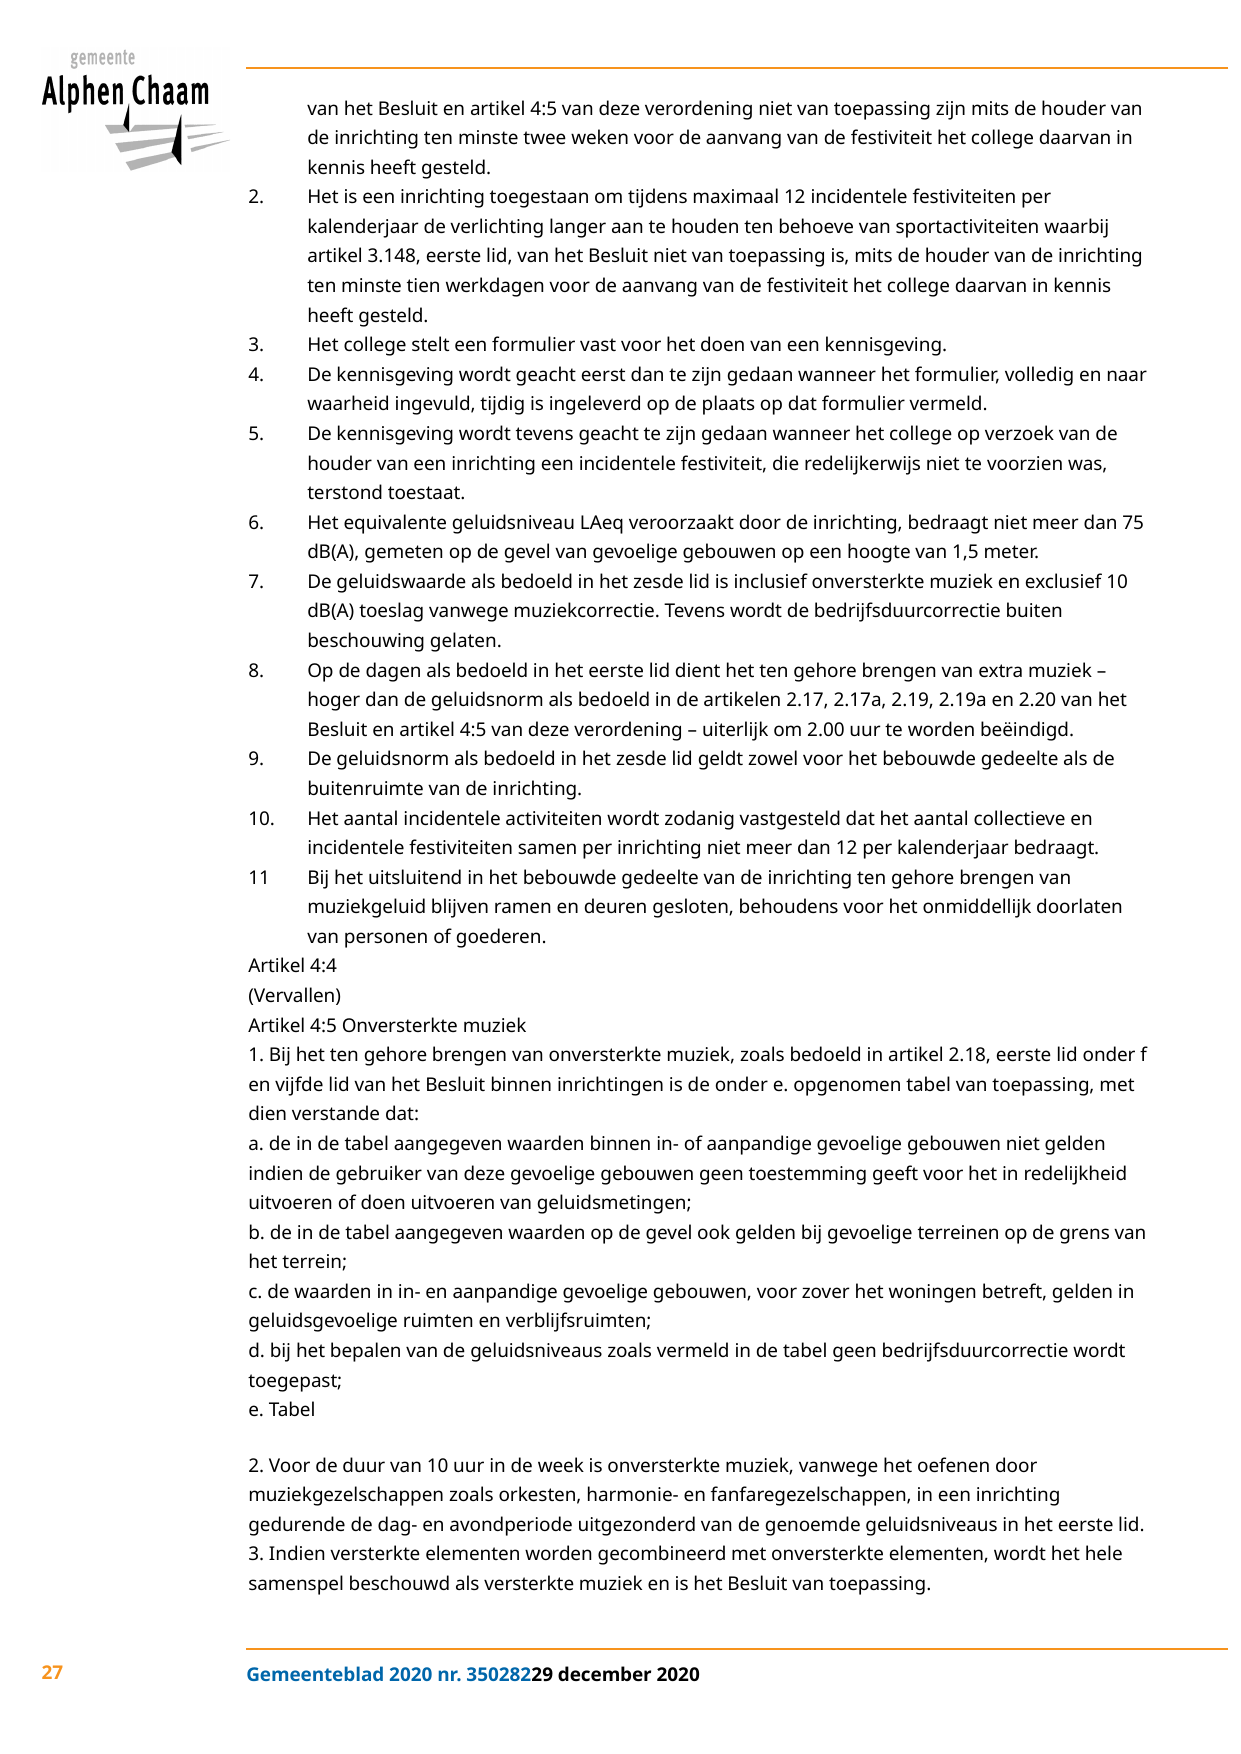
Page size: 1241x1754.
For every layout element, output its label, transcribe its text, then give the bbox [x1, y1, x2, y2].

list De geluidsnorm als bedoeld in het zesde lid geldt zowel voor het bebouwde gedeelte als de buitenruimte van de inrichting. [248, 746, 1152, 801]
text a. de in de tabel aangegeven waarden binnen in- of aanpandige gevoelige gebouwen niet gelden indien de gebruiker van deze gevoelige gebouwen geen toestemming geeft voor het in redelijkheid uitvoeren of doen uitvoeren van geluidsmetingen; [248, 1130, 1152, 1215]
text 3. Indien versterkte elementen worden gecombineerd met onversterkte elementen, wordt het hele samenspel beschouwd als versterkte muziek en is het Besluit van toepassing. [248, 1541, 1152, 1596]
list Op de dagen als bedoeld in het eerste lid dient het ten gehore brengen van extra muziek – hoger dan de geluidsnorm als bedoeld in de artikelen 2.17, 2.17a, 2.19, 2.19a en 2.20 van het Besluit en artikel 4:5 van deze verordening – uiterlijk om 2.00 uur te worden beëindigd. [248, 657, 1152, 742]
text Artikel 4:4 [248, 953, 1152, 978]
list De kennisgeving wordt geacht eerst dan te zijn gedaan wanneer het formulier, volledig en naar waarheid ingevuld, tijdig is ingeleverd op de plaats op dat formulier vermeld. [248, 361, 1152, 416]
list De kennisgeving wordt tevens geacht te zijn gedaan wanneer het college op verzoek van de houder van een inrichting een incidentele festiviteit, die redelijkerwijs niet te voorzien was, terstond toestaat. [248, 420, 1152, 505]
text e. Tabel [248, 1396, 1152, 1422]
text (Vervallen) [248, 982, 1152, 1008]
text Artikel 4:5 Onversterkte muziek [248, 1012, 1152, 1038]
list Het college stelt een formulier vast voor het doen van een kennisgeving. [248, 331, 1152, 357]
picture [41, 47, 231, 172]
list De geluidswaarde als bedoeld in het zesde lid is inclusief onversterkte muziek en exclusief 10 dB(A) toeslag vanwege muziekcorrectie. Tevens wordt de bedrijfsduurcorrectie buiten beschouwing gelaten. [248, 568, 1152, 653]
list Het aantal incidentele activiteiten wordt zodanig vastgesteld dat het aantal collectieve en incidentele festiviteiten samen per inrichting niet meer dan 12 per kalenderjaar bedraagt. [248, 805, 1152, 860]
list van het Besluit en artikel 4:5 van deze verordening niet van toepassing zijn mits de houder van de inrichting ten minste twee weken voor de aanvang van de festiviteit het college daarvan in kennis heeft gesteld. [248, 95, 1152, 180]
list Het is een inrichting toegestaan om tijdens maximaal 12 incidentele festiviteiten per kalenderjaar de verlichting langer aan te houden ten behoeve van sportactiviteiten waarbij artikel 3.148, eerste lid, van het Besluit niet van toepassing is, mits de houder van de inrichting ten minste tien werkdagen voor de aanvang van de festiviteit het college daarvan in kennis heeft gesteld. [248, 183, 1152, 328]
text 1. Bij het ten gehore brengen van onversterkte muziek, zoals bedoeld in artikel 2.18, eerste lid onder f en vijfde lid van het Besluit binnen inrichtingen is de onder e. opgenomen tabel van toepassing, met dien verstande dat: [248, 1041, 1152, 1126]
text 2. Voor de duur van 10 uur in de week is onversterkte muziek, vanwege het oefenen door muziekgezelschappen zoals orkesten, harmonie- en fanfaregezelschappen, in een inrichting gedurende de dag- en avondperiode uitgezonderd van de genoemde geluidsniveaus in het eerste lid. [248, 1452, 1152, 1537]
list Het equivalente geluidsniveau LAeq veroorzaakt door de inrichting, bedraagt niet meer dan 75 dB(A), gemeten op de gevel van gevoelige gebouwen op een hoogte van 1,5 meter. [248, 509, 1152, 564]
list Bij het uitsluitend in het bebouwde gedeelte van de inrichting ten gehore brengen van muziekgeluid blijven ramen en deuren gesloten, behoudens voor het onmiddellijk doorlaten van personen of goederen. [248, 864, 1152, 949]
text b. de in de tabel aangegeven waarden op de gevel ook gelden bij gevoelige terreinen op de grens van het terrein; [248, 1219, 1152, 1274]
text d. bij het bepalen van de geluidsniveaus zoals vermeld in de tabel geen bedrijfsduurcorrectie wordt toegepast; [248, 1337, 1152, 1393]
text c. de waarden in in- en aanpandige gevoelige gebouwen, voor zover het woningen betreft, gelden in geluidsgevoelige ruimten en verblijfsruimten; [248, 1278, 1152, 1333]
